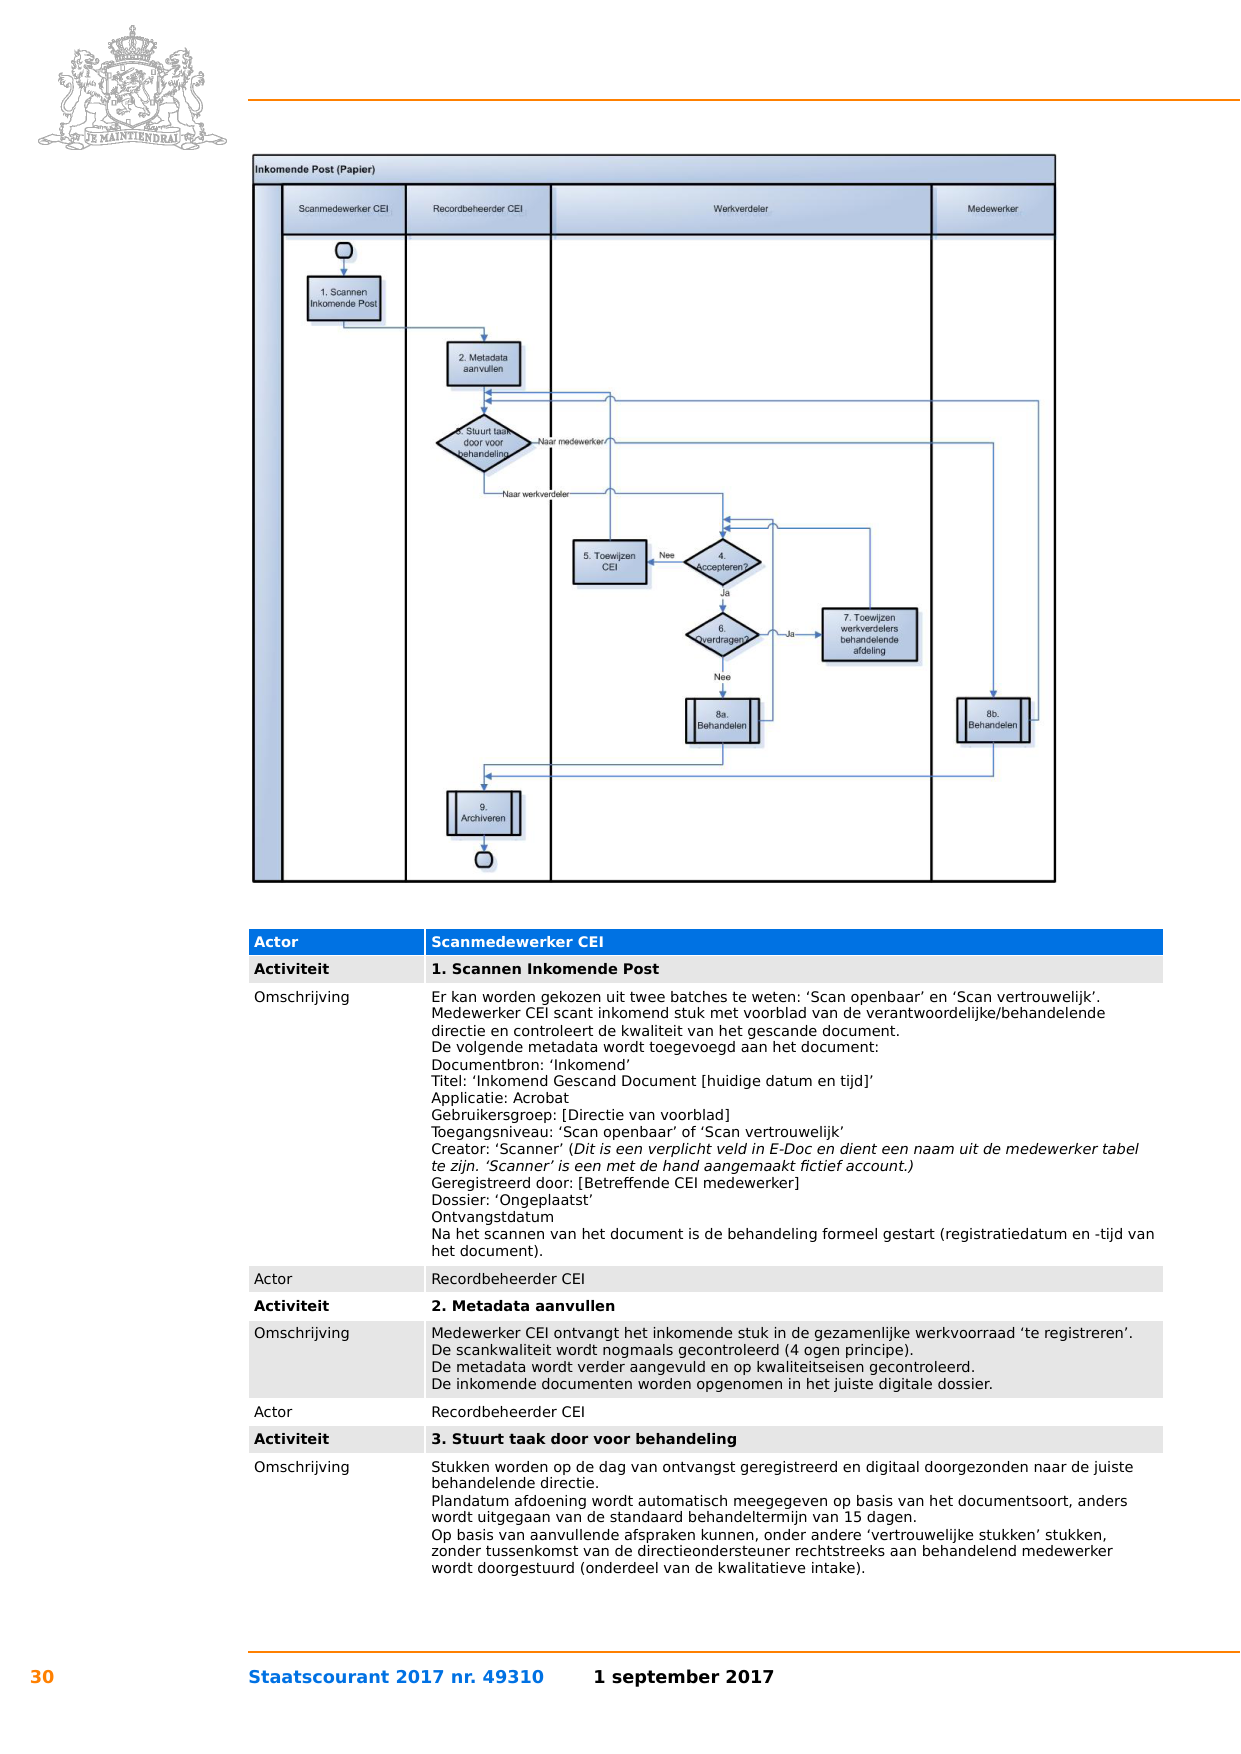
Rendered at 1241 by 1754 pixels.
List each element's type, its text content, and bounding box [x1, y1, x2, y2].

table_cell Recordbeheerder CEI [426, 1266, 1163, 1292]
table_cell Activiteit [249, 1293, 424, 1319]
table_cell Actor [249, 1399, 424, 1425]
table_cell Activiteit [249, 1426, 424, 1453]
table_cell 1. Scannen Inkomende Post [426, 956, 1163, 983]
table_cell Omschrijving [249, 1454, 424, 1582]
table_cell 2. Metadata aanvullen [426, 1293, 1163, 1319]
table_header Actor [249, 929, 424, 955]
table_cell Stukken worden op de dag van ontvangst geregistreerd en digitaal doorgezonden naar de juiste behandelende directie. Plandatum afdoening wordt automatisch meegegeven op basis van het documentsoort, anders wordt uitgegaan van de standaard behandeltermijn van 15 dagen. Op basis van aanvullende afspraken kunnen, onder andere ‘vertrouwelijke stukken’ stukken, zonder tussenkomst van de directieondersteuner rechtstreeks aan behandelend medewerker wordt doorgestuurd (onderdeel van de kwalitatieve intake). [426, 1454, 1163, 1582]
table_cell Er kan worden gekozen uit twee batches te weten: ‘Scan openbaar’ en ‘Scan vertrouwelijk’. Medewerker CEI scant inkomend stuk met voorblad van de verantwoordelijke/behandelende directie en controleert de kwaliteit van het gescande document. De volgende metadata wordt toegevoegd aan het document: Documentbron: ‘Inkomend’ Titel: ‘Inkomend Gescand Document [huidige datum en tijd]’ Applicatie: Acrobat Gebruikersgroep: [Directie van voorblad] Toegangsniveau: ‘Scan openbaar’ of ‘Scan vertrouwelijk’ Creator: ‘Scanner’ (Dit is een verplicht veld in E-Doc en dient een naam uit de medewerker tabel te zijn. ‘Scanner’ is een met de hand aangemaakt fictief account.) Geregistreerd door: [Betreffende CEI medewerker] Dossier: ‘Ongeplaatst’ Ontvangstdatum Na het scannen van het document is de behandeling formeel gestart (registratiedatum en -tijd van het document). [426, 984, 1163, 1265]
picture [248, 151, 1058, 884]
table_cell Activiteit [249, 956, 424, 983]
table_cell Medewerker CEI ontvangt het inkomende stuk in de gezamenlijke werkvoorraad ‘te registreren’. De scankwaliteit wordt nogmaals gecontroleerd (4 ogen principe). De metadata wordt verder aangevuld en op kwaliteitseisen gecontroleerd. De inkomende documenten worden opgenomen in het juiste digitale dossier. [426, 1321, 1163, 1398]
picture [38, 25, 227, 150]
table_header Scanmedewerker CEI [426, 929, 1163, 955]
table_cell Actor [249, 1266, 424, 1292]
table_cell Recordbeheerder CEI [426, 1399, 1163, 1425]
table_cell Omschrijving [249, 1321, 424, 1398]
table_cell 3. Stuurt taak door voor behandeling [426, 1426, 1163, 1453]
table_cell Omschrijving [249, 984, 424, 1265]
